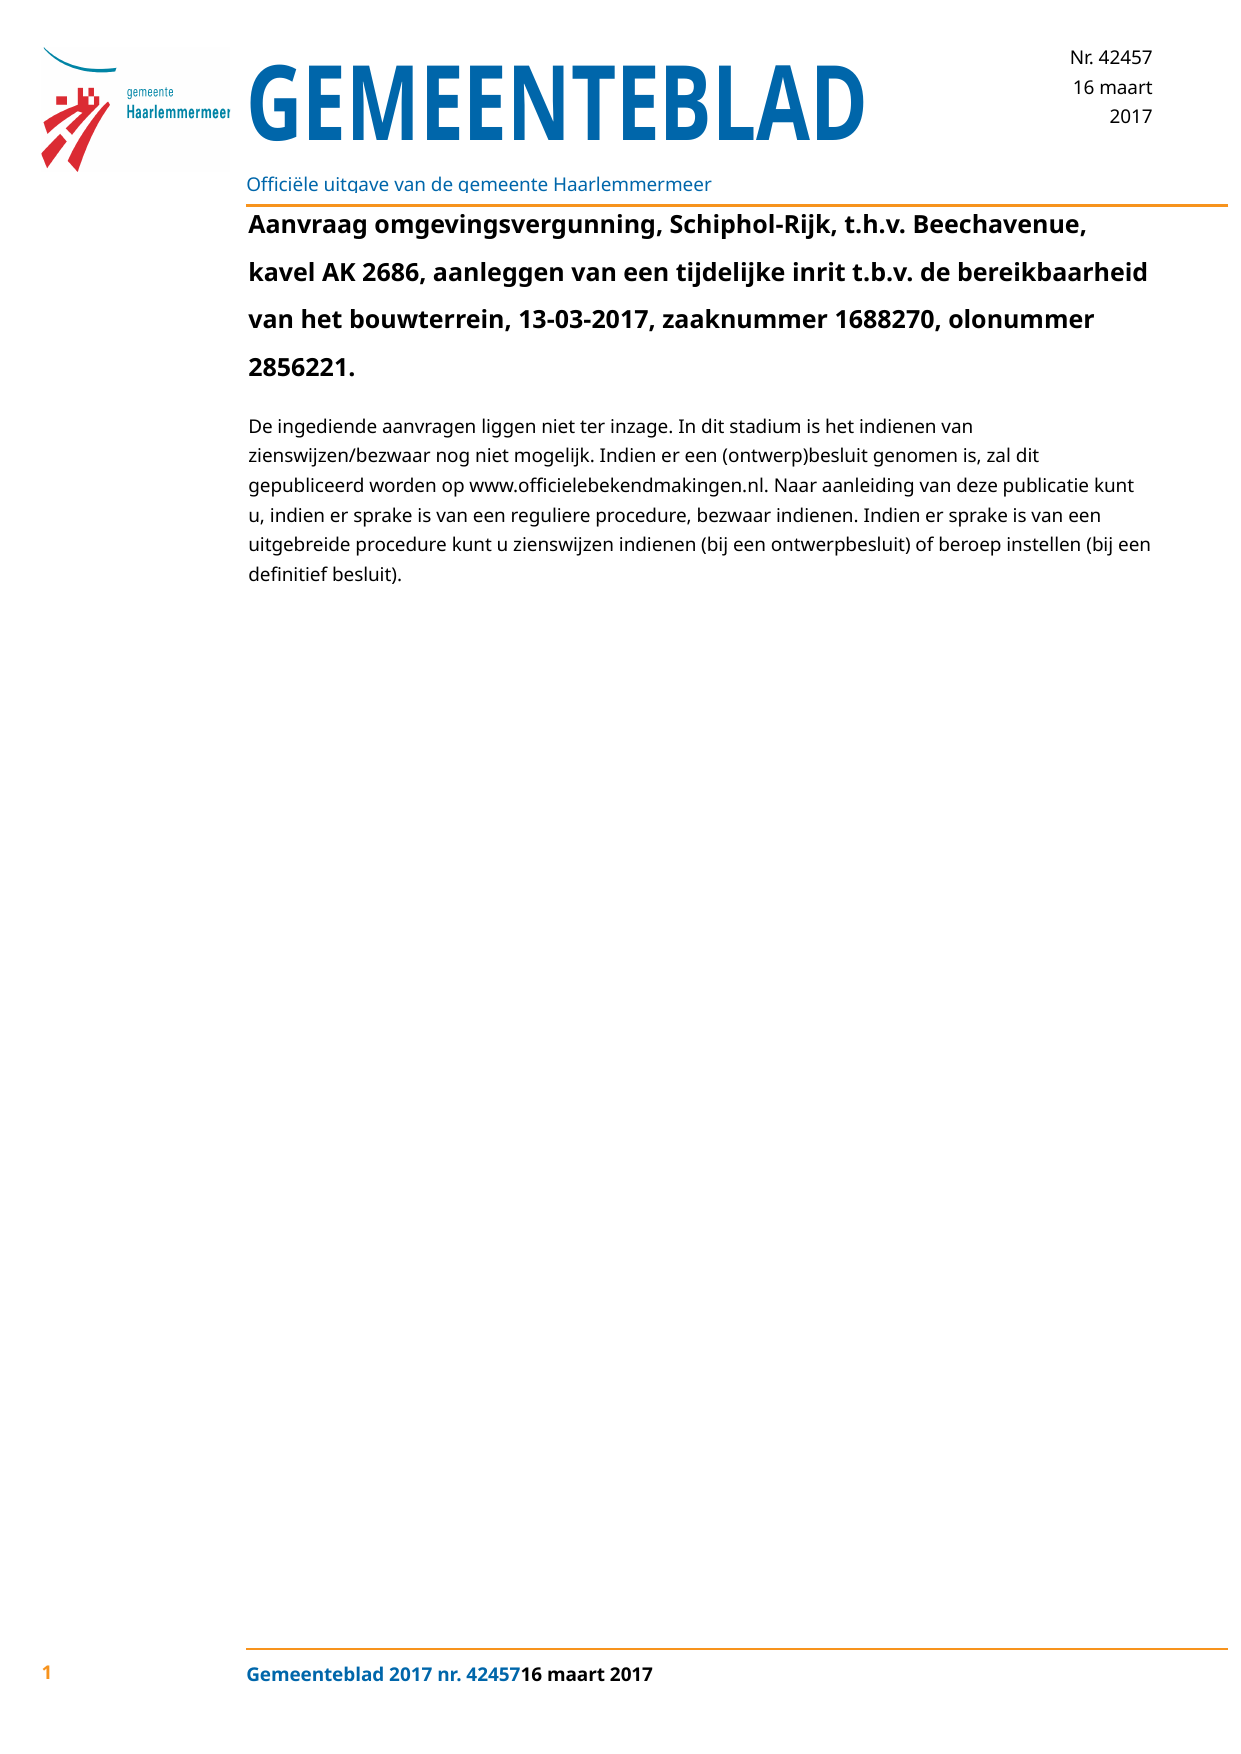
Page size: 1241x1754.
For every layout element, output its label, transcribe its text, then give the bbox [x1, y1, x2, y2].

text Aanvraag omgevingsvergunning, Schiphol-Rijk, t.h.v. Beechavenue, kavel AK 2686, aanleggen van een tijdelijke inrit t.b.v. de bereikbaarheid van het bouwterrein, 13-03-2017, zaaknummer 1688270, olonummer 2856221. [248, 207, 1152, 384]
picture [41, 47, 231, 172]
text De ingediende aanvragen liggen niet ter inzage. In dit stadium is het indienen van zienswijzen/bezwaar nog niet mogelijk. Indien er een (ontwerp)besluit genomen is, zal dit gepubliceerd worden op www.officielebekendmakingen.nl. Naar aanleiding van deze publicatie kunt u, indien er sprake is van een reguliere procedure, bezwaar indienen. Indien er sprake is van een uitgebreide procedure kunt u zienswijzen indienen (bij een ontwerpbesluit) of beroep instellen (bij een definitief besluit). [248, 413, 1152, 587]
